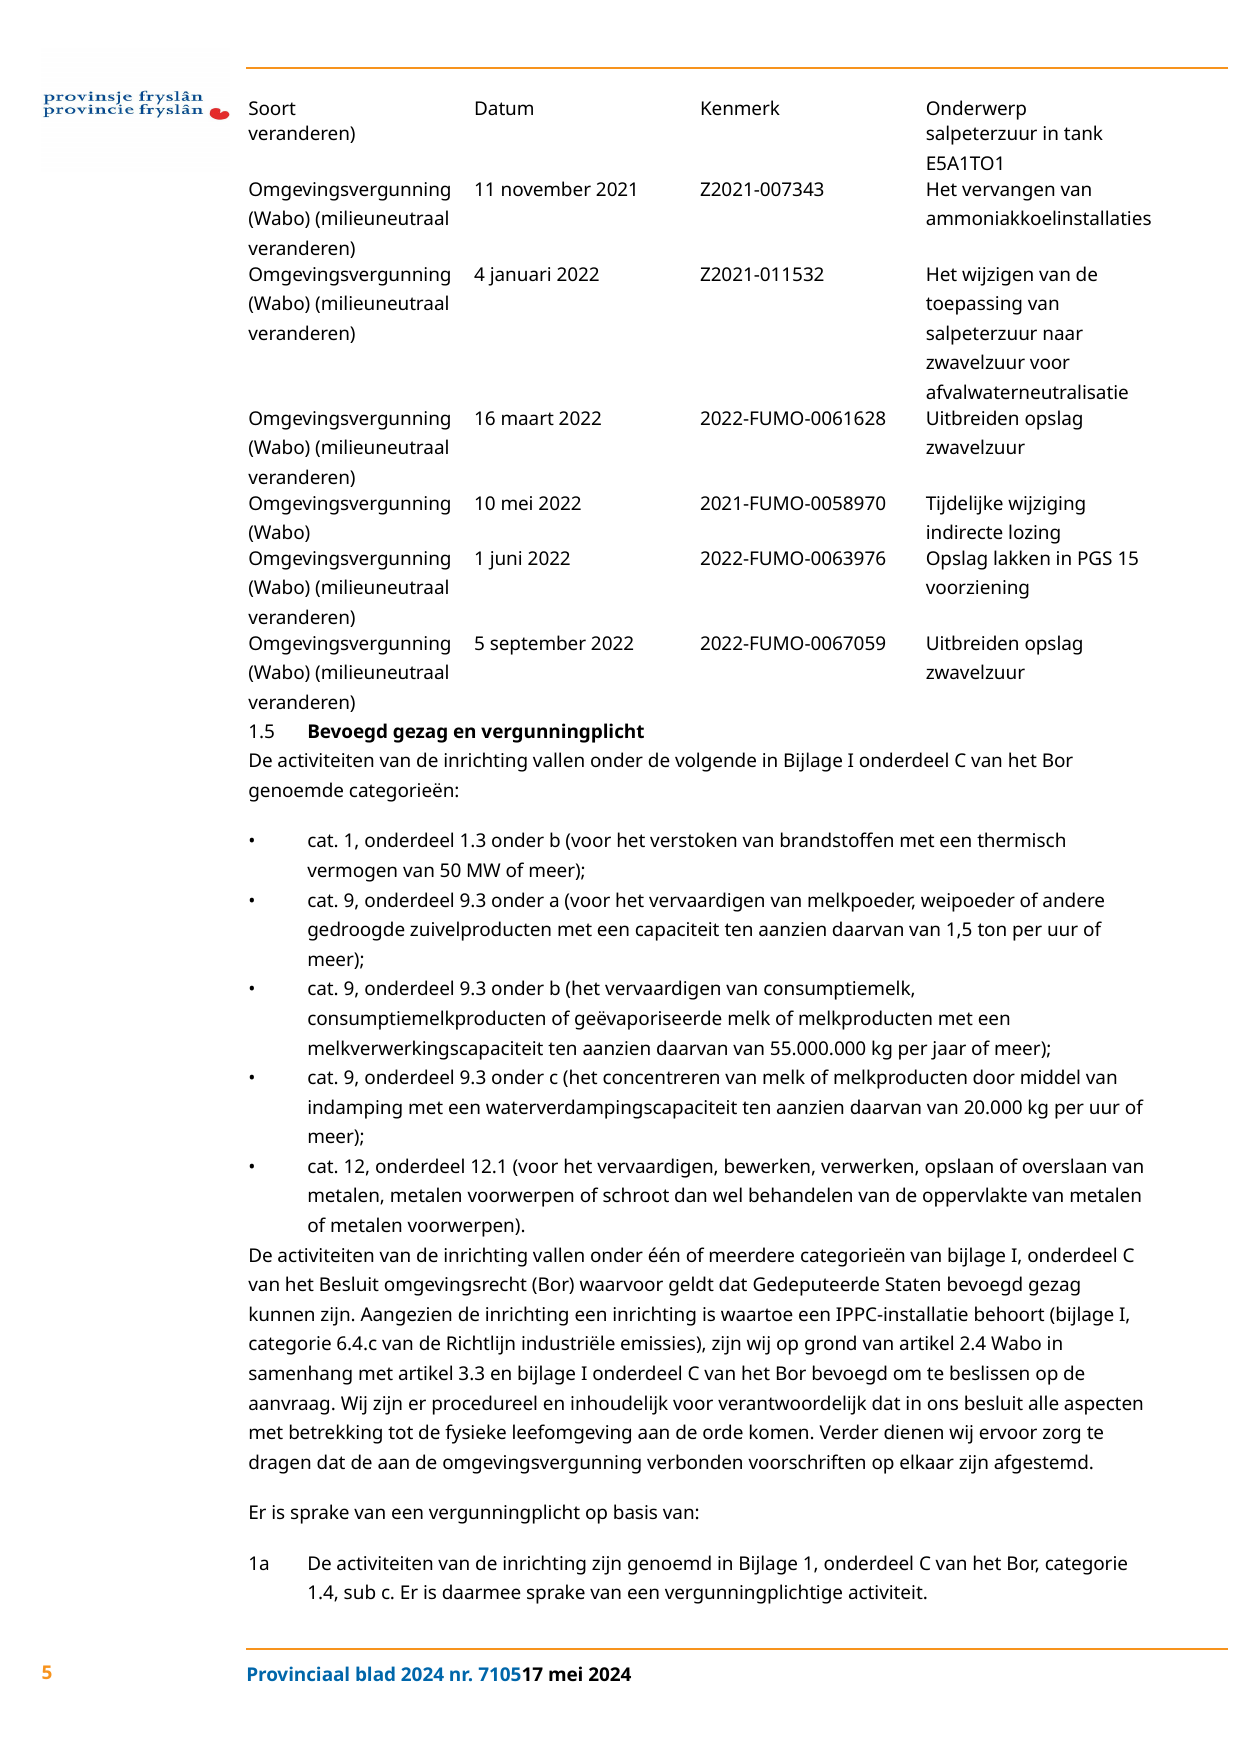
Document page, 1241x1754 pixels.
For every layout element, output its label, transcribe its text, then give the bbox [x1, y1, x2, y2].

table_cell Z2021-007343 [700, 176, 926, 261]
table_cell [474, 121, 700, 176]
table_cell 10 mei 2022 [474, 490, 700, 545]
table_cell Omgevingsvergunning (Wabo) (milieuneutraal veranderen) [248, 630, 474, 715]
text De activiteiten van de inrichting vallen onder de volgende in Bijlage I onderdeel C van het Bor genoemde categorieën: [248, 748, 1152, 803]
table_header Onderwerp [926, 95, 1152, 121]
table_cell Opslag lakken in PGS 15 voorziening [926, 545, 1152, 630]
table_cell Tijdelijke wijziging indirecte lozing [926, 490, 1152, 545]
table_cell Omgevingsvergunning (Wabo) (milieuneutraal veranderen) [248, 261, 474, 405]
text De activiteiten van de inrichting vallen onder één of meerdere categorieën van bijlage I, onderdeel C van het Besluit omgevingsrecht (Bor) waarvoor geldt dat Gedeputeerde Staten bevoegd gezag kunnen zijn. Aangezien de inrichting een inrichting is waartoe een IPPC-installatie behoort (bijlage I, categorie 6.4.c van de Richtlijn industriële emissies), zijn wij op grond van artikel 2.4 Wabo in samenhang met artikel 3.3 en bijlage I onderdeel C van het Bor bevoegd om te beslissen op de aanvraag. Wij zijn er procedureel en inhoudelijk voor verantwoordelijk dat in ons besluit alle aspecten met betrekking tot de fysieke leefomgeving aan de orde komen. Verder dienen wij ervoor zorg te dragen dat de aan de omgevingsvergunning verbonden voorschriften op elkaar zijn afgestemd. [248, 1242, 1152, 1474]
table_header Soort [248, 95, 474, 121]
table_cell Omgevingsvergunning (Wabo) (milieuneutraal veranderen) [248, 405, 474, 490]
list cat. 12, onderdeel 12.1 (voor het vervaardigen, bewerken, verwerken, opslaan of overslaan van metalen, metalen voorwerpen of schroot dan wel behandelen van de oppervlakte van metalen of metalen voorwerpen). [248, 1153, 1152, 1238]
table_header Kenmerk [700, 95, 926, 121]
table_cell 16 maart 2022 [474, 405, 700, 490]
table_cell 2022-FUMO-0063976 [700, 545, 926, 630]
list cat. 9, onderdeel 9.3 onder c (het concentreren van melk of melkproducten door middel van indamping met een waterverdampingscapaciteit ten aanzien daarvan van 20.000 kg per uur of meer); [248, 1064, 1152, 1149]
table_cell salpeterzuur in tank E5A1TO1 [926, 121, 1152, 176]
table_cell Omgevingsvergunning (Wabo) [248, 490, 474, 545]
table_cell 2022-FUMO-0067059 [700, 630, 926, 715]
table_cell 2021-FUMO-0058970 [700, 490, 926, 545]
table_cell [700, 121, 926, 176]
table_cell 5 september 2022 [474, 630, 700, 715]
list Bevoegd gezag en vergunningplicht [248, 718, 1152, 744]
list De activiteiten van de inrichting zijn genoemd in Bijlage 1, onderdeel C van het Bor, categorie 1.4, sub c. Er is daarmee sprake van een vergunningplichtige activiteit. [248, 1550, 1152, 1605]
table_header Datum [474, 95, 700, 121]
text Er is sprake van een vergunningplicht op basis van: [248, 1499, 1152, 1525]
table_cell Uitbreiden opslag zwavelzuur [926, 630, 1152, 715]
picture [41, 47, 231, 172]
list cat. 9, onderdeel 9.3 onder b (het vervaardigen van consumptiemelk, consumptiemelkproducten of geëvaporiseerde melk of melkproducten met een melkverwerkingscapaciteit ten aanzien daarvan van 55.000.000 kg per jaar of meer); [248, 976, 1152, 1060]
table_cell Omgevingsvergunning (Wabo) (milieuneutraal veranderen) [248, 176, 474, 261]
table_cell 11 november 2021 [474, 176, 700, 261]
table_cell Omgevingsvergunning (Wabo) (milieuneutraal veranderen) [248, 545, 474, 630]
table_cell 4 januari 2022 [474, 261, 700, 405]
table_cell Uitbreiden opslag zwavelzuur [926, 405, 1152, 490]
table_cell Het wijzigen van de toepassing van salpeterzuur naar zwavelzuur voor afvalwaterneutralisatie [926, 261, 1152, 405]
table_cell Z2021-011532 [700, 261, 926, 405]
list cat. 1, onderdeel 1.3 onder b (voor het verstoken van brandstoffen met een thermisch vermogen van 50 MW of meer); [248, 828, 1152, 883]
table_cell 1 juni 2022 [474, 545, 700, 630]
list cat. 9, onderdeel 9.3 onder a (voor het vervaardigen van melkpoeder, weipoeder of andere gedroogde zuivelproducten met een capaciteit ten aanzien daarvan van 1,5 ton per uur of meer); [248, 887, 1152, 972]
table_cell veranderen) [248, 121, 474, 176]
table_cell 2022-FUMO-0061628 [700, 405, 926, 490]
table_cell Het vervangen van ammoniakkoelinstallaties [926, 176, 1152, 261]
